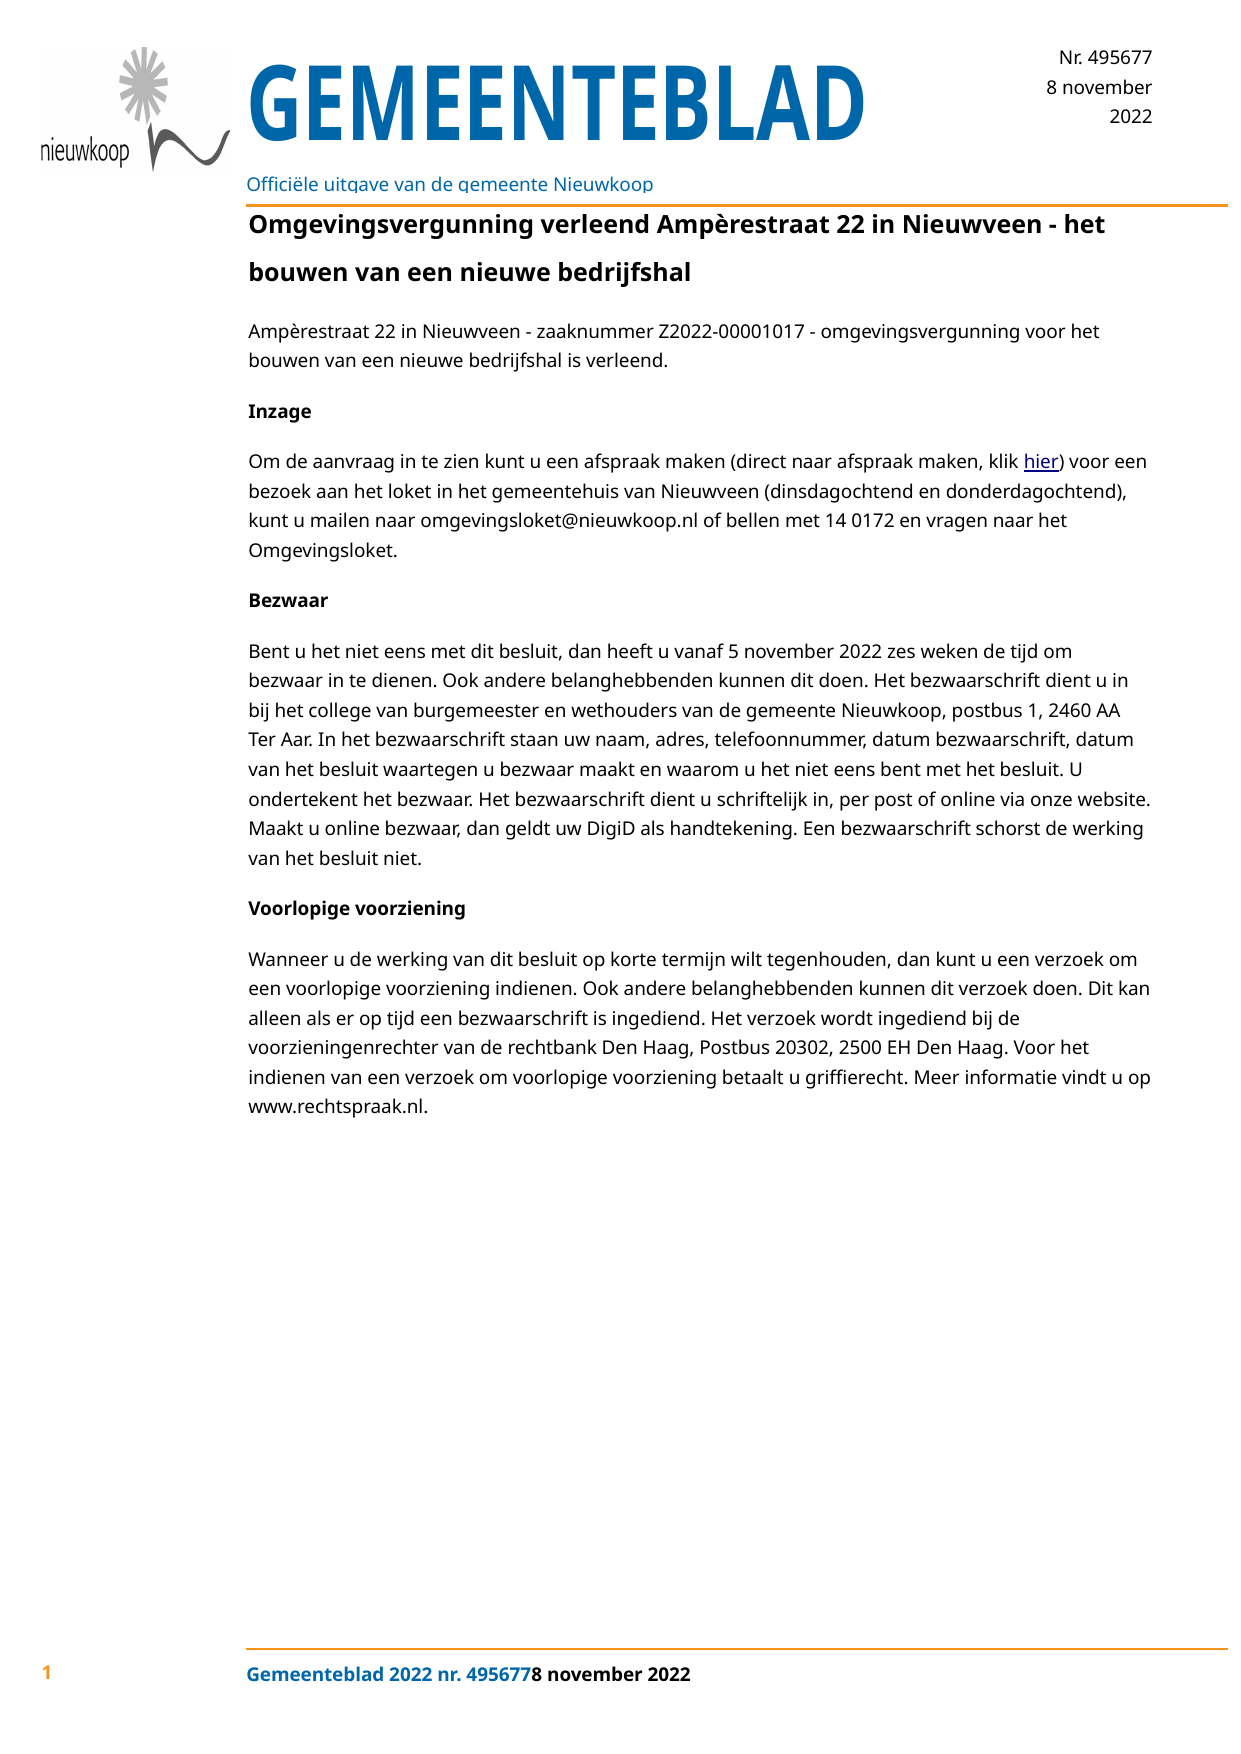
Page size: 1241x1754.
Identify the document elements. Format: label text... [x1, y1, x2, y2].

text Omgevingsvergunning verleend Ampèrestraat 22 in Nieuwveen - het bouwen van een nieuwe bedrijfshal [248, 207, 1152, 288]
text Voorlopige voorziening [248, 895, 1152, 921]
text Om de aanvraag in te zien kunt u een afspraak maken (direct naar afspraak maken, klik hier) voor een bezoek aan het loket in het gemeentehuis van Nieuwveen (dinsdagochtend en donderdagochtend), kunt u mailen naar omgevingsloket@nieuwkoop.nl of bellen met 14 0172 en vragen naar het Omgevingsloket. [248, 448, 1152, 563]
text Bezwaar [248, 587, 1152, 613]
text Wanneer u de werking van dit besluit op korte termijn wilt tegenhouden, dan kunt u een verzoek om een voorlopige voorziening indienen. Ook andere belanghebbenden kunnen dit verzoek doen. Dit kan alleen als er op tijd een bezwaarschrift is ingediend. Het verzoek wordt ingediend bij de voorzieningenrechter van de rechtbank Den Haag, Postbus 20302, 2500 EH Den Haag. Voor het indienen van een verzoek om voorlopige voorziening betaalt u griffierecht. Meer informatie vindt u op www.rechtspraak.nl. [248, 946, 1152, 1119]
picture [41, 47, 231, 172]
text Bent u het niet eens met dit besluit, dan heeft u vanaf 5 november 2022 zes weken de tijd om bezwaar in te dienen. Ook andere belanghebbenden kunnen dit doen. Het bezwaarschrift dient u in bij het college van burgemeester en wethouders van de gemeente Nieuwkoop, postbus 1, 2460 AA Ter Aar. In het bezwaarschrift staan uw naam, adres, telefoonnummer, datum bezwaarschrift, datum van het besluit waartegen u bezwaar maakt en waarom u het niet eens bent met het besluit. U ondertekent het bezwaar. Het bezwaarschrift dient u schriftelijk in, per post of online via onze website. Maakt u online bezwaar, dan geldt uw DigiD als handtekening. Een bezwaarschrift schorst de werking van het besluit niet. [248, 638, 1152, 871]
text Ampèrestraat 22 in Nieuwveen - zaaknummer Z2022-00001017 - omgevingsvergunning voor het bouwen van een nieuwe bedrijfshal is verleend. [248, 318, 1152, 373]
text Inzage [248, 398, 1152, 424]
